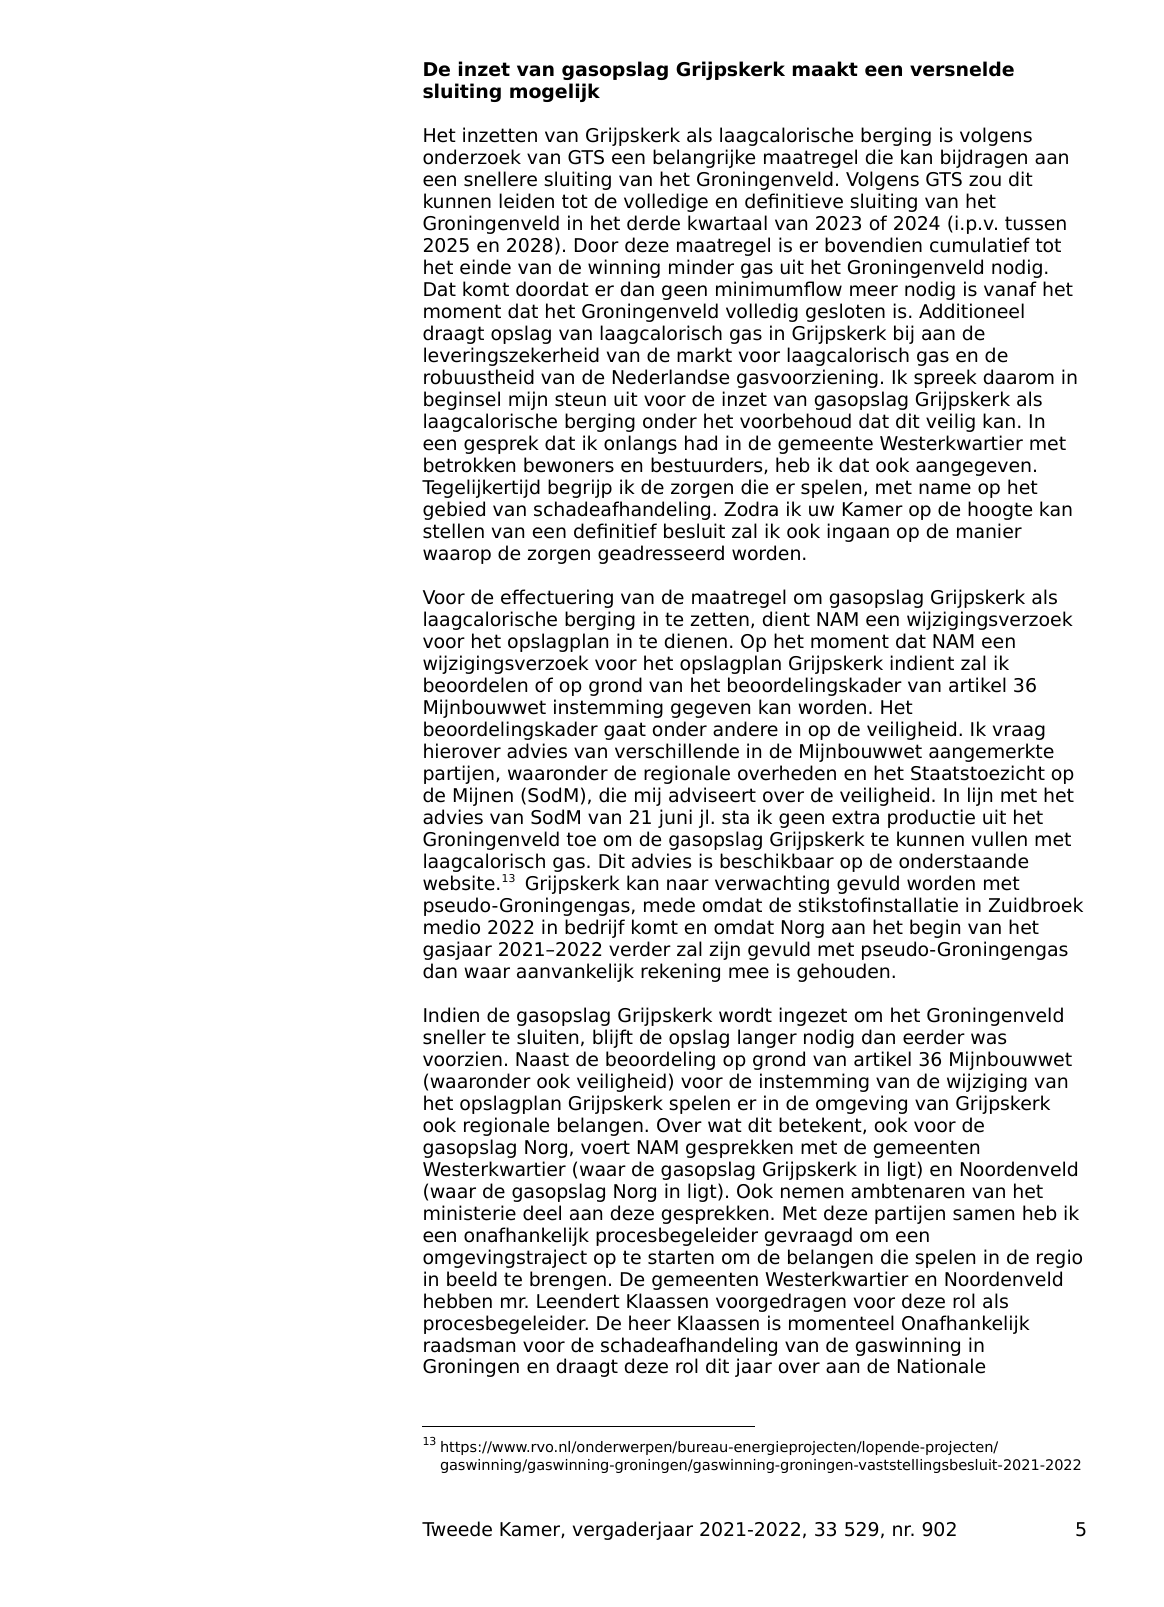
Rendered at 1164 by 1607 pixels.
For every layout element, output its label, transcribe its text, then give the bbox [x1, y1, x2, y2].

text Indien de gasopslag Grijpskerk wordt ingezet om het Groningenveld sneller te sluiten, blijft de opslag langer nodig dan eerder was voorzien. Naast de beoordeling op grond van artikel 36 Mijnbouwwet (waaronder ook veiligheid) voor de instemming van de wijziging van het opslagplan Grijpskerk spelen er in de omgeving van Grijpskerk ook regionale belangen. Over wat dit betekent, ook voor de gasopslag Norg, voert NAM gesprekken met de gemeenten Westerkwartier (waar de gasopslag Grijpskerk in ligt) en Noordenveld (waar de gasopslag Norg in ligt). Ook nemen ambtenaren van het ministerie deel aan deze gesprekken. Met deze partijen samen heb ik een onafhankelijk procesbegeleider gevraagd om een omgevingstraject op te starten om de belangen die spelen in de regio in beeld te brengen. De gemeenten Westerkwartier en Noordenveld hebben mr. Leendert Klaassen voorgedragen voor deze rol als procesbegeleider. De heer Klaassen is momenteel Onafhankelijk raadsman voor de schadeafhandeling van de gaswinning in Groningen en draagt deze rol dit jaar over aan de Nationale [422, 1005, 1087, 1378]
text Voor de effectuering van de maatregel om gasopslag Grijpskerk als laagcalorische berging in te zetten, dient NAM een wijzigingsverzoek voor het opslagplan in te dienen. Op het moment dat NAM een wijzigingsverzoek voor het opslagplan Grijpskerk indient zal ik beoordelen of op grond van het beoordelingskader van artikel 36 Mijnbouwwet instemming gegeven kan worden. Het beoordelingskader gaat onder andere in op de veiligheid. Ik vraag hierover advies van verschillende in de Mijnbouwwet aangemerkte partijen, waaronder de regionale overheden en het Staatstoezicht op de Mijnen (SodM), die mij adviseert over de veiligheid. In lijn met het advies van SodM van 21 juni jl. sta ik geen extra productie uit het Groningenveld toe om de gasopslag Grijpskerk te kunnen vullen met laagcalorisch gas. Dit advies is beschikbaar op de onderstaande website. Grijpskerk kan naar verwachting gevuld worden met pseudo-Groningengas, mede omdat de stikstofinstallatie in Zuidbroek medio 2022 in bedrijf komt en omdat Norg aan het begin van het gasjaar 2021–2022 verder zal zijn gevuld met pseudo-Groningengas dan waar aanvankelijk rekening mee is gehouden. [422, 587, 1087, 983]
text Het inzetten van Grijpskerk als laagcalorische berging is volgens onderzoek van GTS een belangrijke maatregel die kan bijdragen aan een snellere sluiting van het Groningenveld. Volgens GTS zou dit kunnen leiden tot de volledige en definitieve sluiting van het Groningenveld in het derde kwartaal van 2023 of 2024 (i.p.v. tussen 2025 en 2028). Door deze maatregel is er bovendien cumulatief tot het einde van de winning minder gas uit het Groningenveld nodig. Dat komt doordat er dan geen minimumflow meer nodig is vanaf het moment dat het Groningenveld volledig gesloten is. Additioneel draagt opslag van laagcalorisch gas in Grijpskerk bij aan de leveringszekerheid van de markt voor laagcalorisch gas en de robuustheid van de Nederlandse gasvoorziening. Ik spreek daarom in beginsel mijn steun uit voor de inzet van gasopslag Grijpskerk als laagcalorische berging onder het voorbehoud dat dit veilig kan. In een gesprek dat ik onlangs had in de gemeente Westerkwartier met betrokken bewoners en bestuurders, heb ik dat ook aangegeven. Tegelijkertijd begrijp ik de zorgen die er spelen, met name op het gebied van schadeafhandeling. Zodra ik uw Kamer op de hoogte kan stellen van een definitief besluit zal ik ook ingaan op de manier waarop de zorgen geadresseerd worden. [422, 125, 1087, 565]
text https://www.rvo.nl/onderwerpen/bureau-energieprojecten/lopende-projecten/gaswinning/gaswinning-groningen/gaswinning-groningen-vaststellingsbesluit-2021-2022 [422, 1435, 1087, 1474]
subtitle De inzet van gasopslag Grijpskerk maakt een versnelde sluiting mogelijk [422, 59, 1087, 103]
